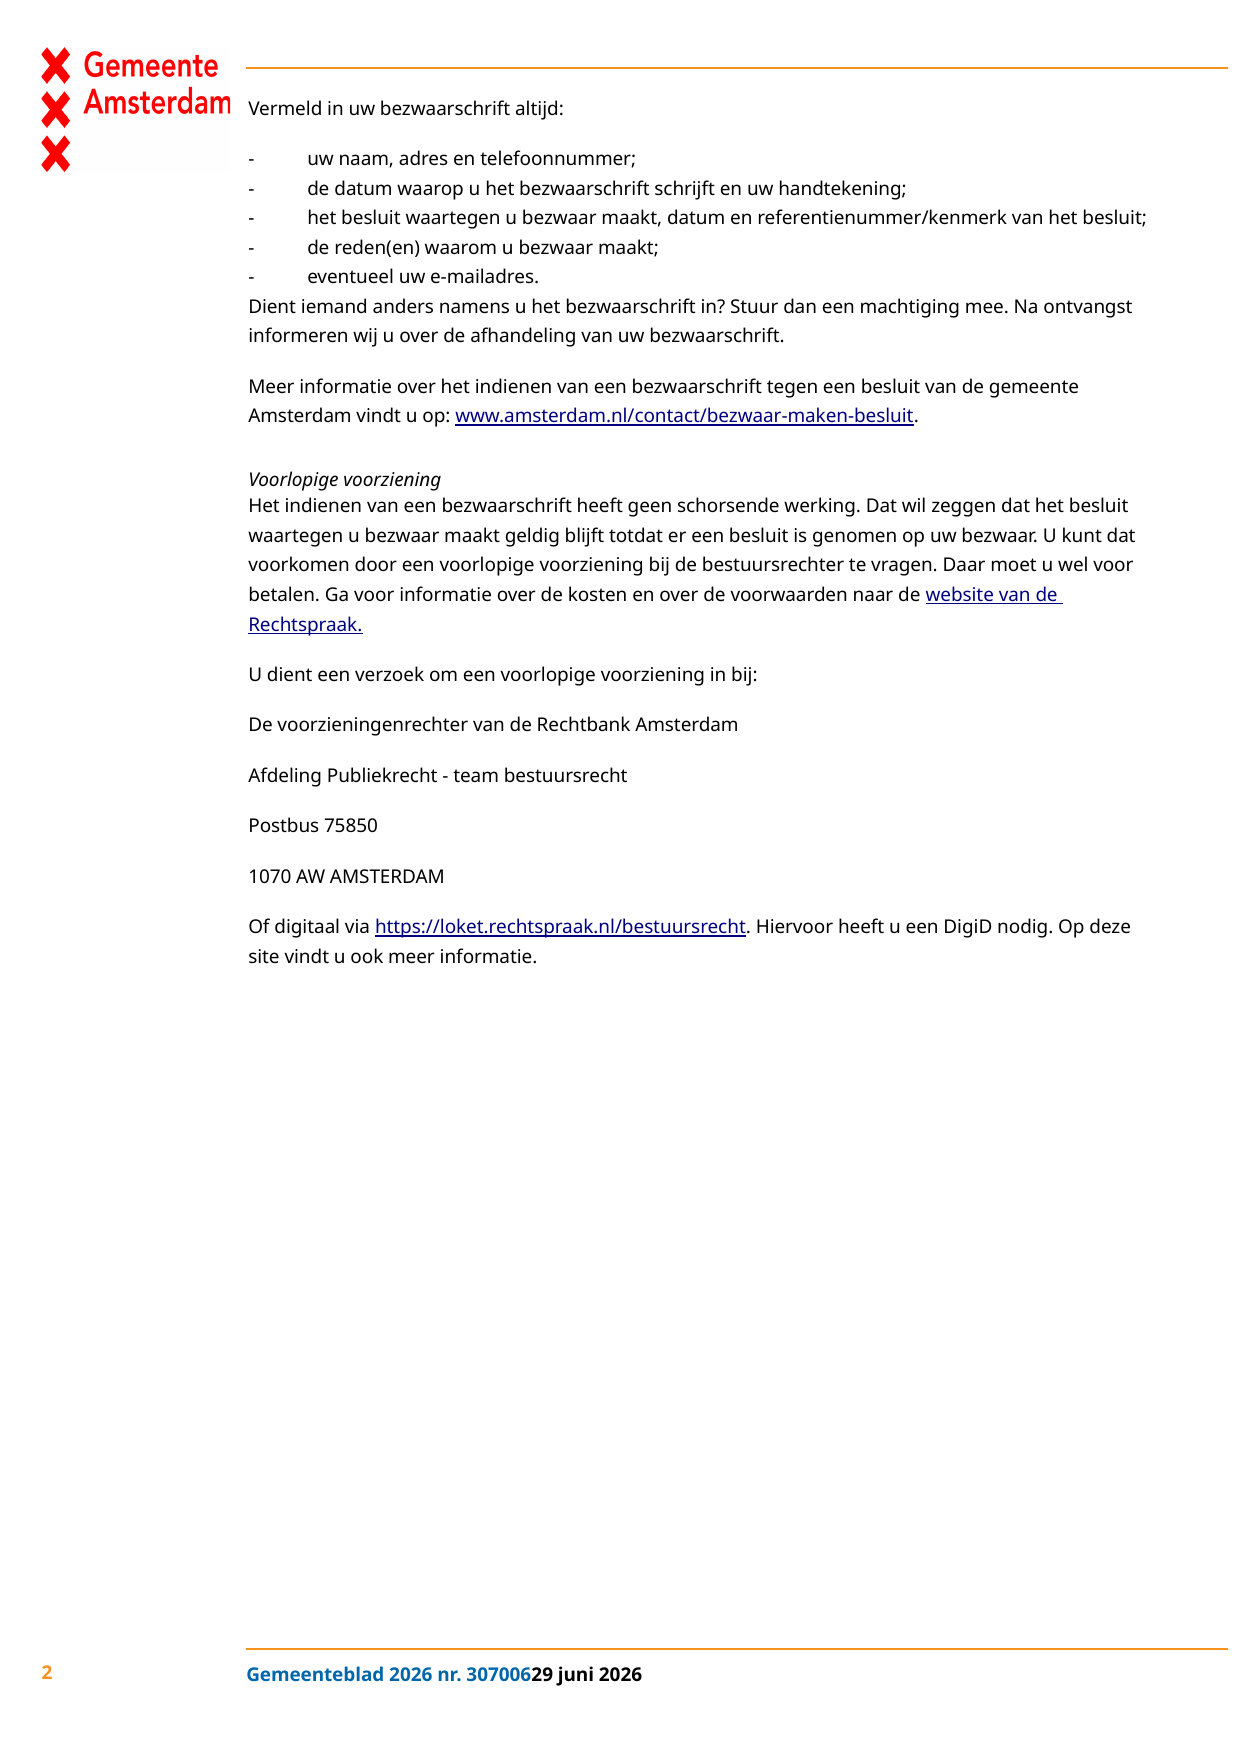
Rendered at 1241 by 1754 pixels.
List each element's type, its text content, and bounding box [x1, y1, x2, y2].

text Vermeld in uw bezwaarschrift altijd: [248, 95, 1152, 121]
list de reden(en) waarom u bezwaar maakt; [248, 234, 1152, 260]
text U dient een verzoek om een voorlopige voorziening in bij: [248, 661, 1152, 687]
text Postbus 75850 [248, 812, 1152, 838]
text De voorzieningenrechter van de Rechtbank Amsterdam [248, 712, 1152, 737]
list de datum waarop u het bezwaarschrift schrijft en uw handtekening; [248, 175, 1152, 201]
picture [41, 47, 231, 172]
list eventueel uw e-mailadres. [248, 263, 1152, 289]
text Afdeling Publiekrecht - team bestuursrecht [248, 762, 1152, 788]
list uw naam, adres en telefoonnummer; [248, 145, 1152, 171]
text Voorlopige voorziening [248, 467, 1152, 492]
text Meer informatie over het indienen van een bezwaarschrift tegen een besluit van de gemeente Amsterdam vindt u op: www.amsterdam.nl/contact/bezwaar-maken-besluit. [248, 373, 1152, 428]
list het besluit waartegen u bezwaar maakt, datum en referentienummer/kenmerk van het besluit; [248, 204, 1152, 230]
text 1070 AW AMSTERDAM [248, 863, 1152, 888]
text Dient iemand anders namens u het bezwaarschrift in? Stuur dan een machtiging mee. Na ontvangst informeren wij u over de afhandeling van uw bezwaarschrift. [248, 293, 1152, 348]
text Of digitaal via https://loket.rechtspraak.nl/bestuursrecht. Hiervoor heeft u een DigiD nodig. Op deze site vindt u ook meer informatie. [248, 913, 1152, 968]
text Het indienen van een bezwaarschrift heeft geen schorsende werking. Dat wil zeggen dat het besluit waartegen u bezwaar maakt geldig blijft totdat er een besluit is genomen op uw bezwaar. U kunt dat voorkomen door een voorlopige voorziening bij de bestuursrechter te vragen. Daar moet u wel voor betalen. Ga voor informatie over de kosten en over de voorwaarden naar de website van de Rechtspraak. [248, 492, 1152, 636]
